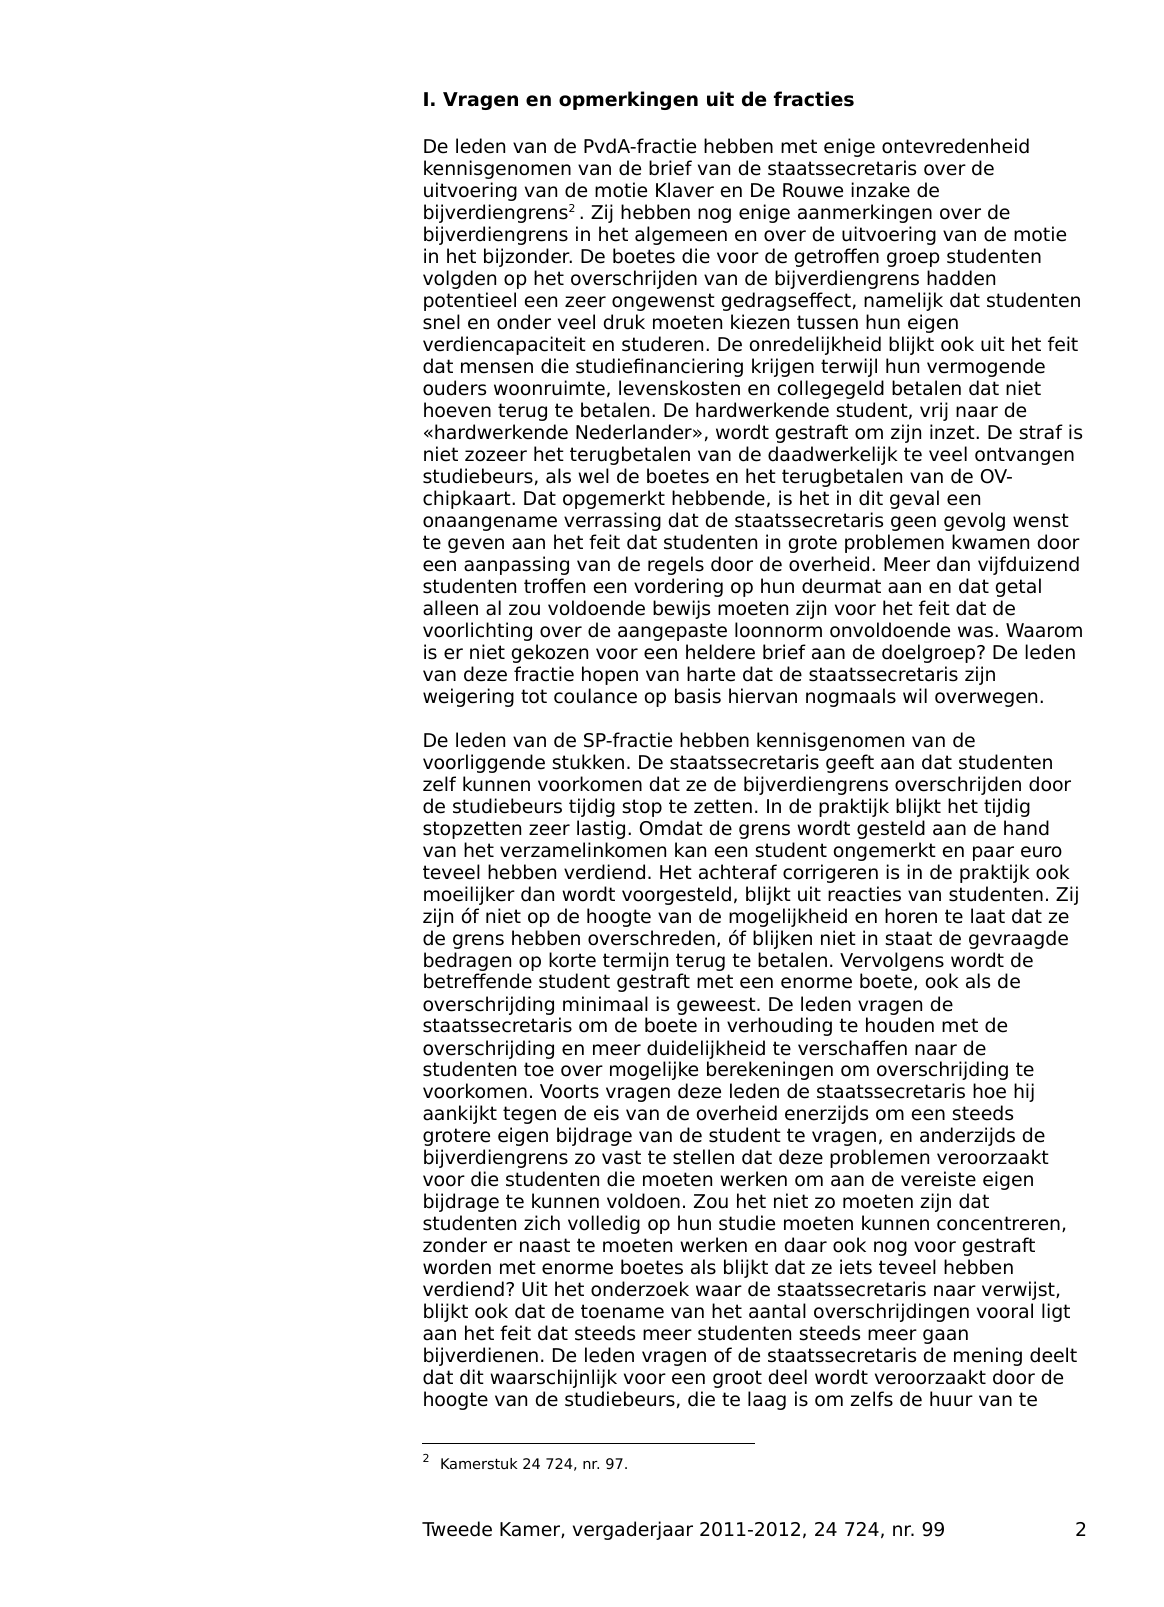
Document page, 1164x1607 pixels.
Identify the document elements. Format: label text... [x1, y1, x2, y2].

text De leden van de SP-fractie hebben kennisgenomen van de voorliggende stukken. De staatssecretaris geeft aan dat studenten zelf kunnen voorkomen dat ze de bijverdiengrens overschrijden door de studiebeurs tijdig stop te zetten. In de praktijk blijkt het tijdig stopzetten zeer lastig. Omdat de grens wordt gesteld aan de hand van het verzamelinkomen kan een student ongemerkt en paar euro teveel hebben verdiend. Het achteraf corrigeren is in de praktijk ook moeilijker dan wordt voorgesteld, blijkt uit reacties van studenten. Zij zijn óf niet op de hoogte van de mogelijkheid en horen te laat dat ze de grens hebben overschreden, óf blijken niet in staat de gevraagde bedragen op korte termijn terug te betalen. Vervolgens wordt de betreffende student gestraft met een enorme boete, ook als de overschrijding minimaal is geweest. De leden vragen de staatssecretaris om de boete in verhouding te houden met de overschrijding en meer duidelijkheid te verschaffen naar de studenten toe over mogelijke berekeningen om overschrijding te voorkomen. Voorts vragen deze leden de staatssecretaris hoe hij aankijkt tegen de eis van de overheid enerzijds om een steeds grotere eigen bijdrage van de student te vragen, en anderzijds de bijverdiengrens zo vast te stellen dat deze problemen veroorzaakt voor die studenten die moeten werken om aan de vereiste eigen bijdrage te kunnen voldoen. Zou het niet zo moeten zijn dat studenten zich volledig op hun studie moeten kunnen concentreren, zonder er naast te moeten werken en daar ook nog voor gestraft worden met enorme boetes als blijkt dat ze iets teveel hebben verdiend? Uit het onderzoek waar de staatssecretaris naar verwijst, blijkt ook dat de toename van het aantal overschrijdingen vooral ligt aan het feit dat steeds meer studenten steeds meer gaan bijverdienen. De leden vragen of de staatssecretaris de mening deelt dat dit waarschijnlijk voor een groot deel wordt veroorzaakt door de hoogte van de studiebeurs, die te laag is om zelfs de huur van te [422, 730, 1087, 1411]
text Kamerstuk 24 724, nr. 97. [422, 1452, 1087, 1474]
text De leden van de PvdA-fractie hebben met enige ontevredenheid kennisgenomen van de brief van de staatssecretaris over de uitvoering van de motie Klaver en De Rouwe inzake de bijverdiengrens. Zij hebben nog enige aanmerkingen over de bijverdiengrens in het algemeen en over de uitvoering van de motie in het bijzonder. De boetes die voor de getroffen groep studenten volgden op het overschrijden van de bijverdiengrens hadden potentieel een zeer ongewenst gedragseffect, namelijk dat studenten snel en onder veel druk moeten kiezen tussen hun eigen verdiencapaciteit en studeren. De onredelijkheid blijkt ook uit het feit dat mensen die studiefinanciering krijgen terwijl hun vermogende ouders woonruimte, levenskosten en collegegeld betalen dat niet hoeven terug te betalen. De hardwerkende student, vrij naar de «hardwerkende Nederlander», wordt gestraft om zijn inzet. De straf is niet zozeer het terugbetalen van de daadwerkelijk te veel ontvangen studiebeurs, als wel de boetes en het terugbetalen van de OV-chipkaart. Dat opgemerkt hebbende, is het in dit geval een onaangename verrassing dat de staatssecretaris geen gevolg wenst te geven aan het feit dat studenten in grote problemen kwamen door een aanpassing van de regels door de overheid. Meer dan vijfduizend studenten troffen een vordering op hun deurmat aan en dat getal alleen al zou voldoende bewijs moeten zijn voor het feit dat de voorlichting over de aangepaste loonnorm onvoldoende was. Waarom is er niet gekozen voor een heldere brief aan de doelgroep? De leden van deze fractie hopen van harte dat de staatssecretaris zijn weigering tot coulance op basis hiervan nogmaals wil overwegen. [422, 136, 1087, 707]
subtitle I. Vragen en opmerkingen uit de fracties [422, 89, 1087, 111]
